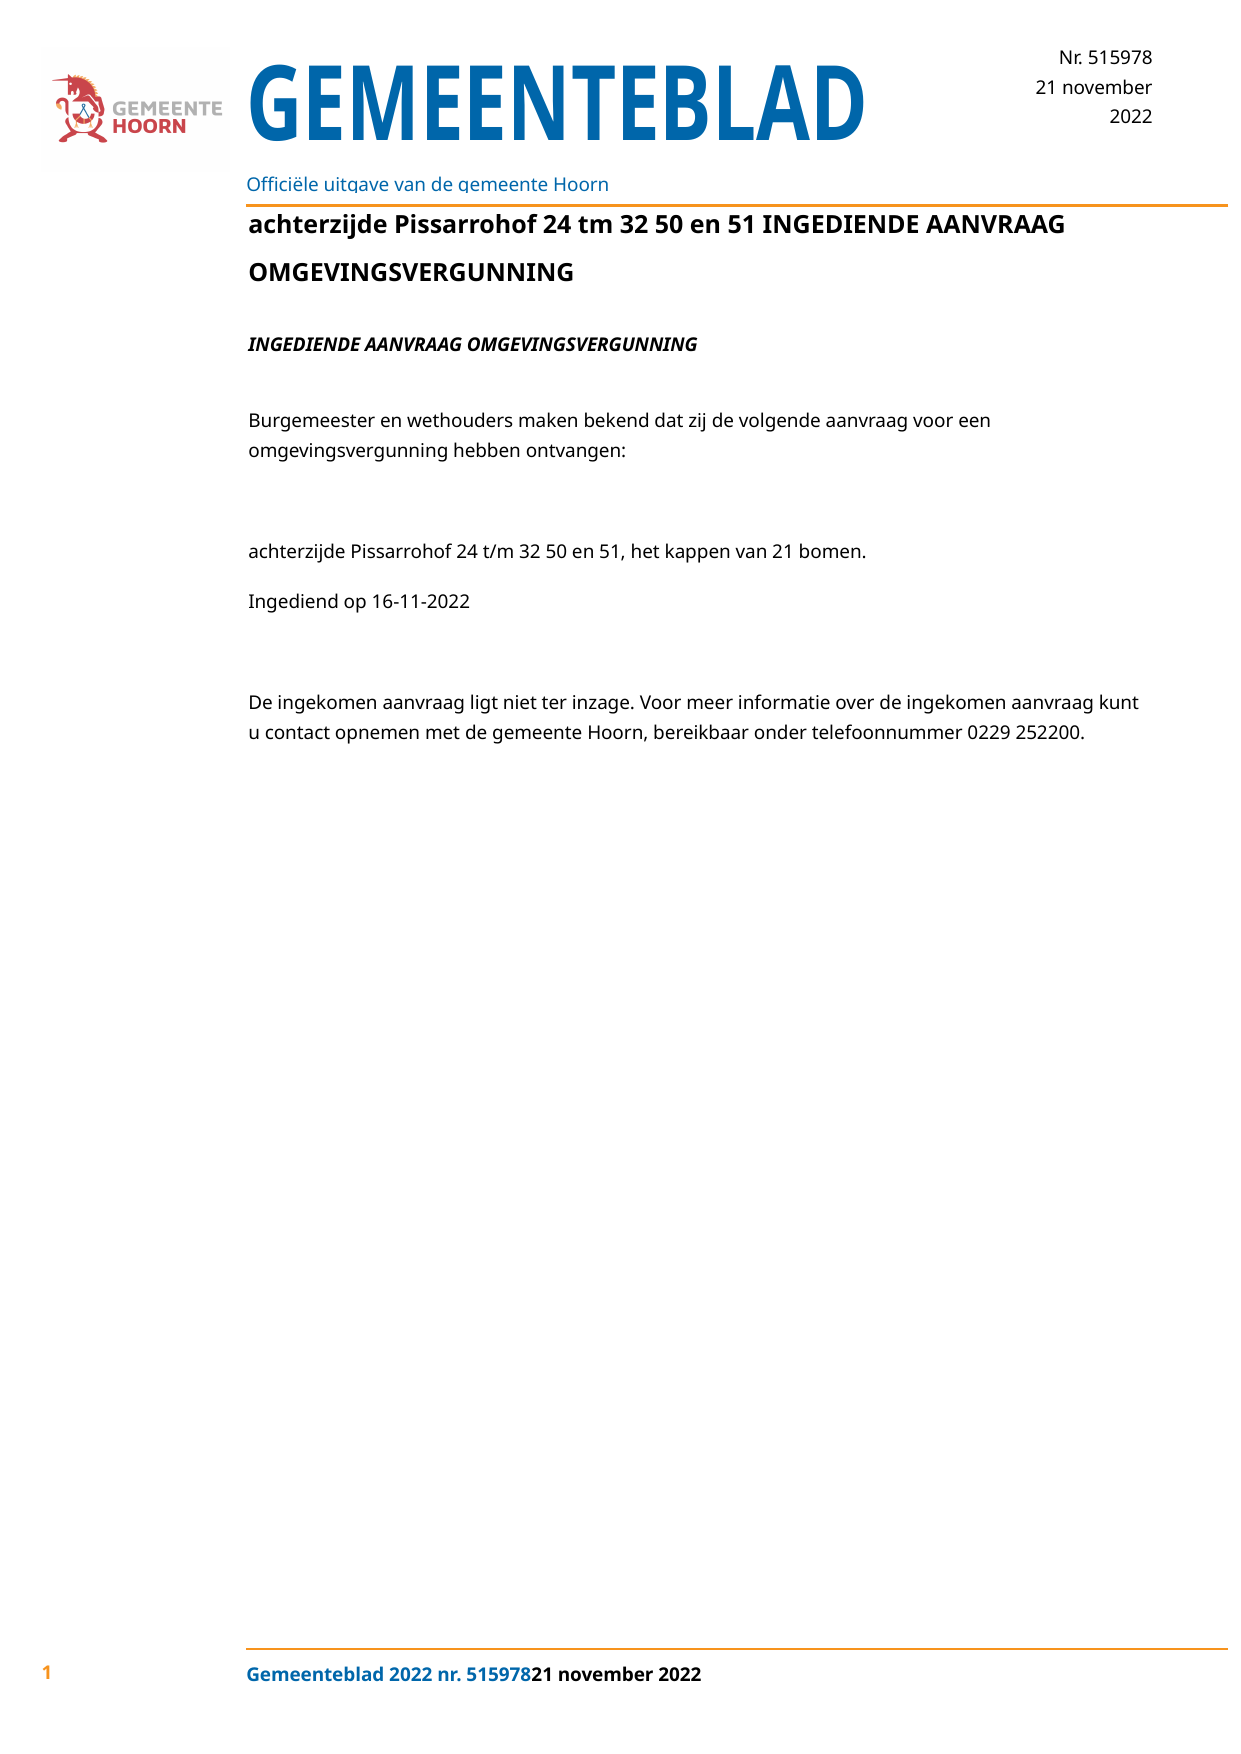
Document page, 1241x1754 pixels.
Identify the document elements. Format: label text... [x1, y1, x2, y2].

text achterzijde Pissarrohof 24 tm 32 50 en 51 INGEDIENDE AANVRAAG OMGEVINGSVERGUNNING [248, 207, 1152, 288]
text Burgemeester en wethouders maken bekend dat zij de volgende aanvraag voor een omgevingsvergunning hebben ontvangen: [248, 408, 1152, 463]
text achterzijde Pissarrohof 24 t/m 32 50 en 51, het kappen van 21 bomen. [248, 538, 1152, 564]
text Ingediend op 16-11-2022 [248, 588, 1152, 614]
text INGEDIENDE AANVRAAG OMGEVINGSVERGUNNING [248, 331, 1152, 357]
text De ingekomen aanvraag ligt niet ter inzage. Voor meer informatie over de ingekomen aanvraag kunt u contact opnemen met de gemeente Hoorn, bereikbaar onder telefoonnummer 0229 252200. [248, 689, 1152, 744]
picture [41, 47, 231, 172]
